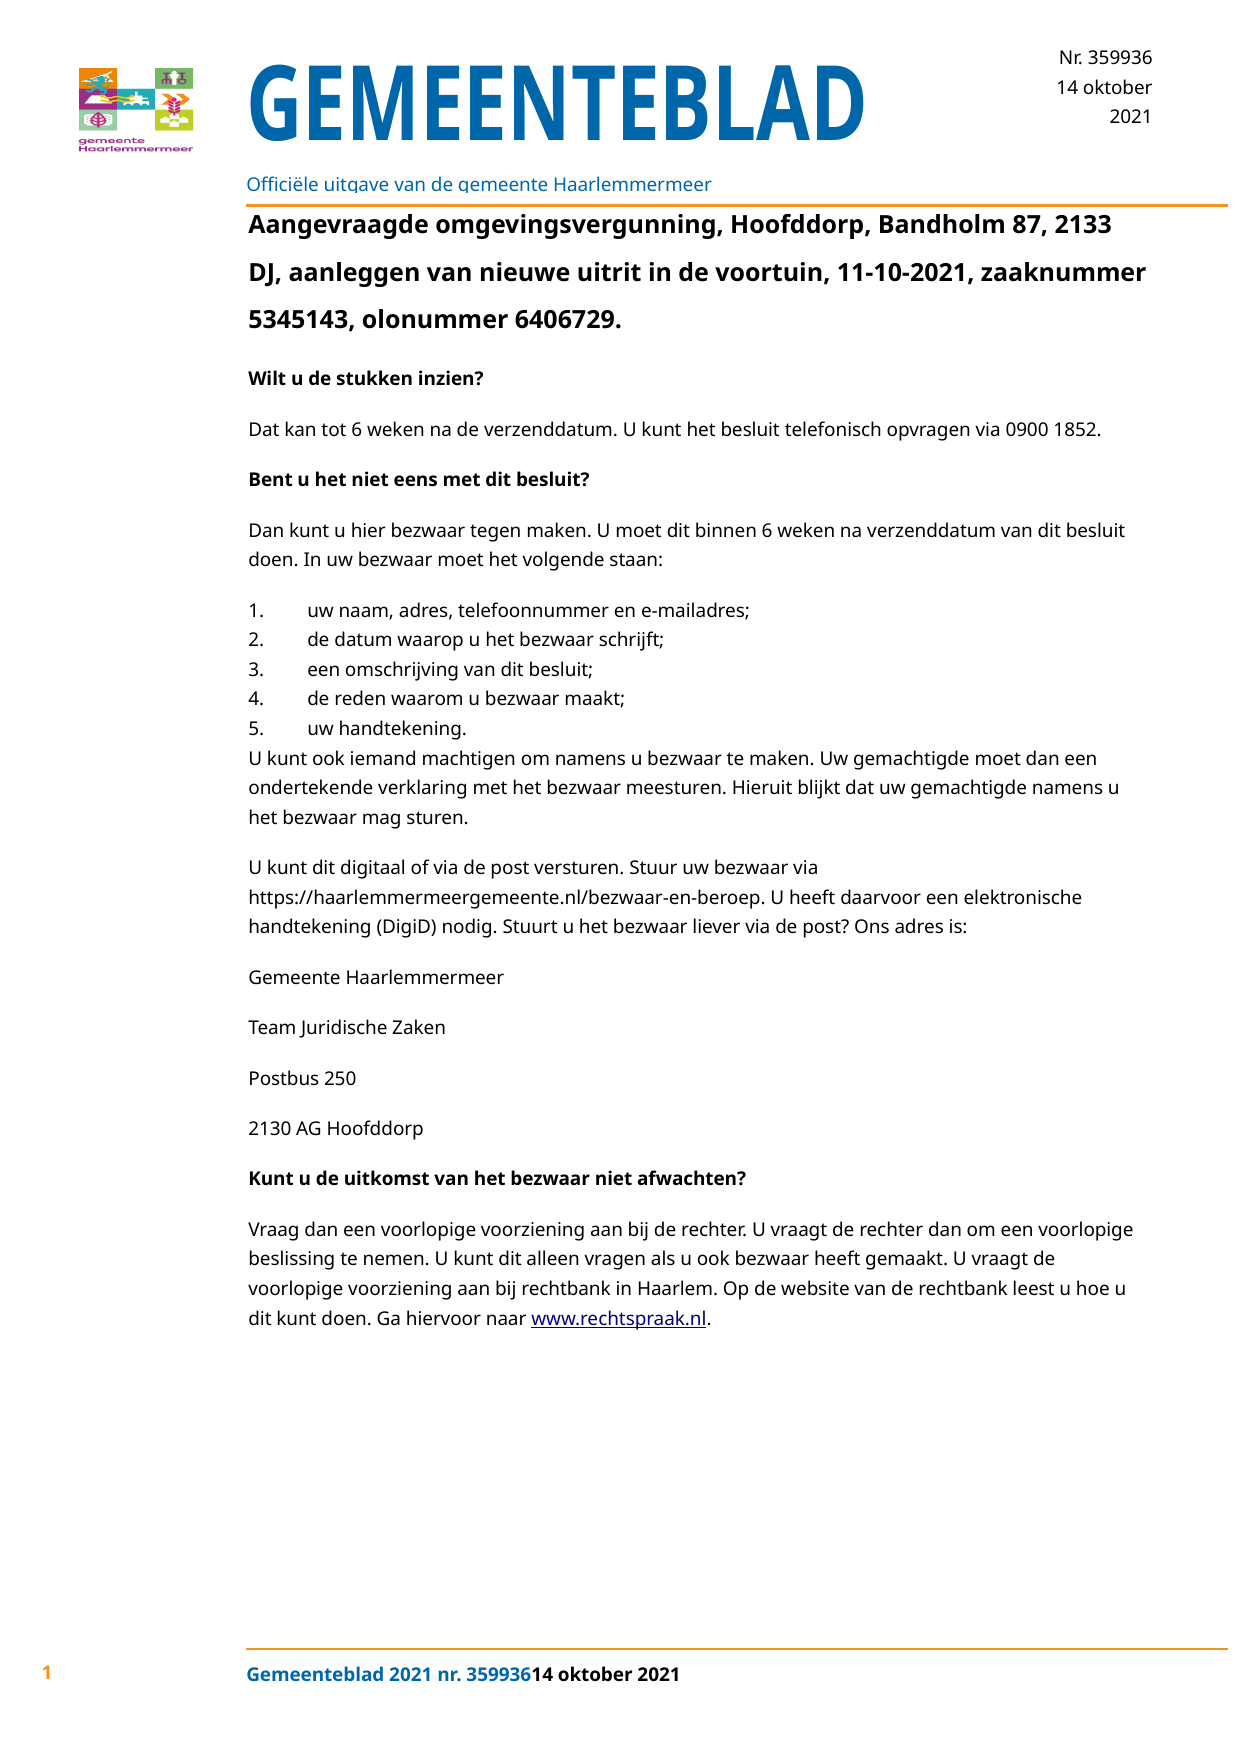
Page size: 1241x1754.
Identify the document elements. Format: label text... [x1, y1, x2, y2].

text Gemeente Haarlemmermeer [248, 964, 1152, 989]
picture [41, 47, 231, 172]
text U kunt ook iemand machtigen om namens u bezwaar te maken. Uw gemachtigde moet dan een ondertekende verklaring met het bezwaar meesturen. Hieruit blijkt dat uw gemachtigde namens u het bezwaar mag sturen. [248, 745, 1152, 829]
text Dat kan tot 6 weken na de verzenddatum. U kunt het besluit telefonisch opvragen via 0900 1852. [248, 416, 1152, 442]
text Team Juridische Zaken [248, 1014, 1152, 1040]
list een omschrijving van dit besluit; [248, 656, 1152, 682]
list uw naam, adres, telefoonnummer en e-mailadres; [248, 597, 1152, 622]
list de reden waarom u bezwaar maakt; [248, 686, 1152, 711]
list uw handtekening. [248, 715, 1152, 741]
text Bent u het niet eens met dit besluit? [248, 466, 1152, 492]
text Kunt u de uitkomst van het bezwaar niet afwachten? [248, 1166, 1152, 1191]
text Aangevraagde omgevingsvergunning, Hoofddorp, Bandholm 87, 2133 DJ, aanleggen van nieuwe uitrit in de voortuin, 11-10-2021, zaaknummer 5345143, olonummer 6406729. [248, 207, 1152, 336]
text 2130 AG Hoofddorp [248, 1115, 1152, 1141]
text Postbus 250 [248, 1065, 1152, 1090]
text Wilt u de stukken inzien? [248, 366, 1152, 391]
text Vraag dan een voorlopige voorziening aan bij de rechter. U vraagt de rechter dan om een voorlopige beslissing te nemen. U kunt dit alleen vragen als u ook bezwaar heeft gemaakt. U vraagt de voorlopige voorziening aan bij rechtbank in Haarlem. Op de website van de rechtbank leest u hoe u dit kunt doen. Ga hiervoor naar www.rechtspraak.nl. [248, 1216, 1152, 1330]
text U kunt dit digitaal of via de post versturen. Stuur uw bezwaar via https://haarlemmermeergemeente.nl/bezwaar-en-beroep. U heeft daarvoor een elektronische handtekening (DigiD) nodig. Stuurt u het bezwaar liever via de post? Ons adres is: [248, 854, 1152, 939]
text Dan kunt u hier bezwaar tegen maken. U moet dit binnen 6 weken na verzenddatum van dit besluit doen. In uw bezwaar moet het volgende staan: [248, 517, 1152, 572]
list de datum waarop u het bezwaar schrijft; [248, 626, 1152, 652]
